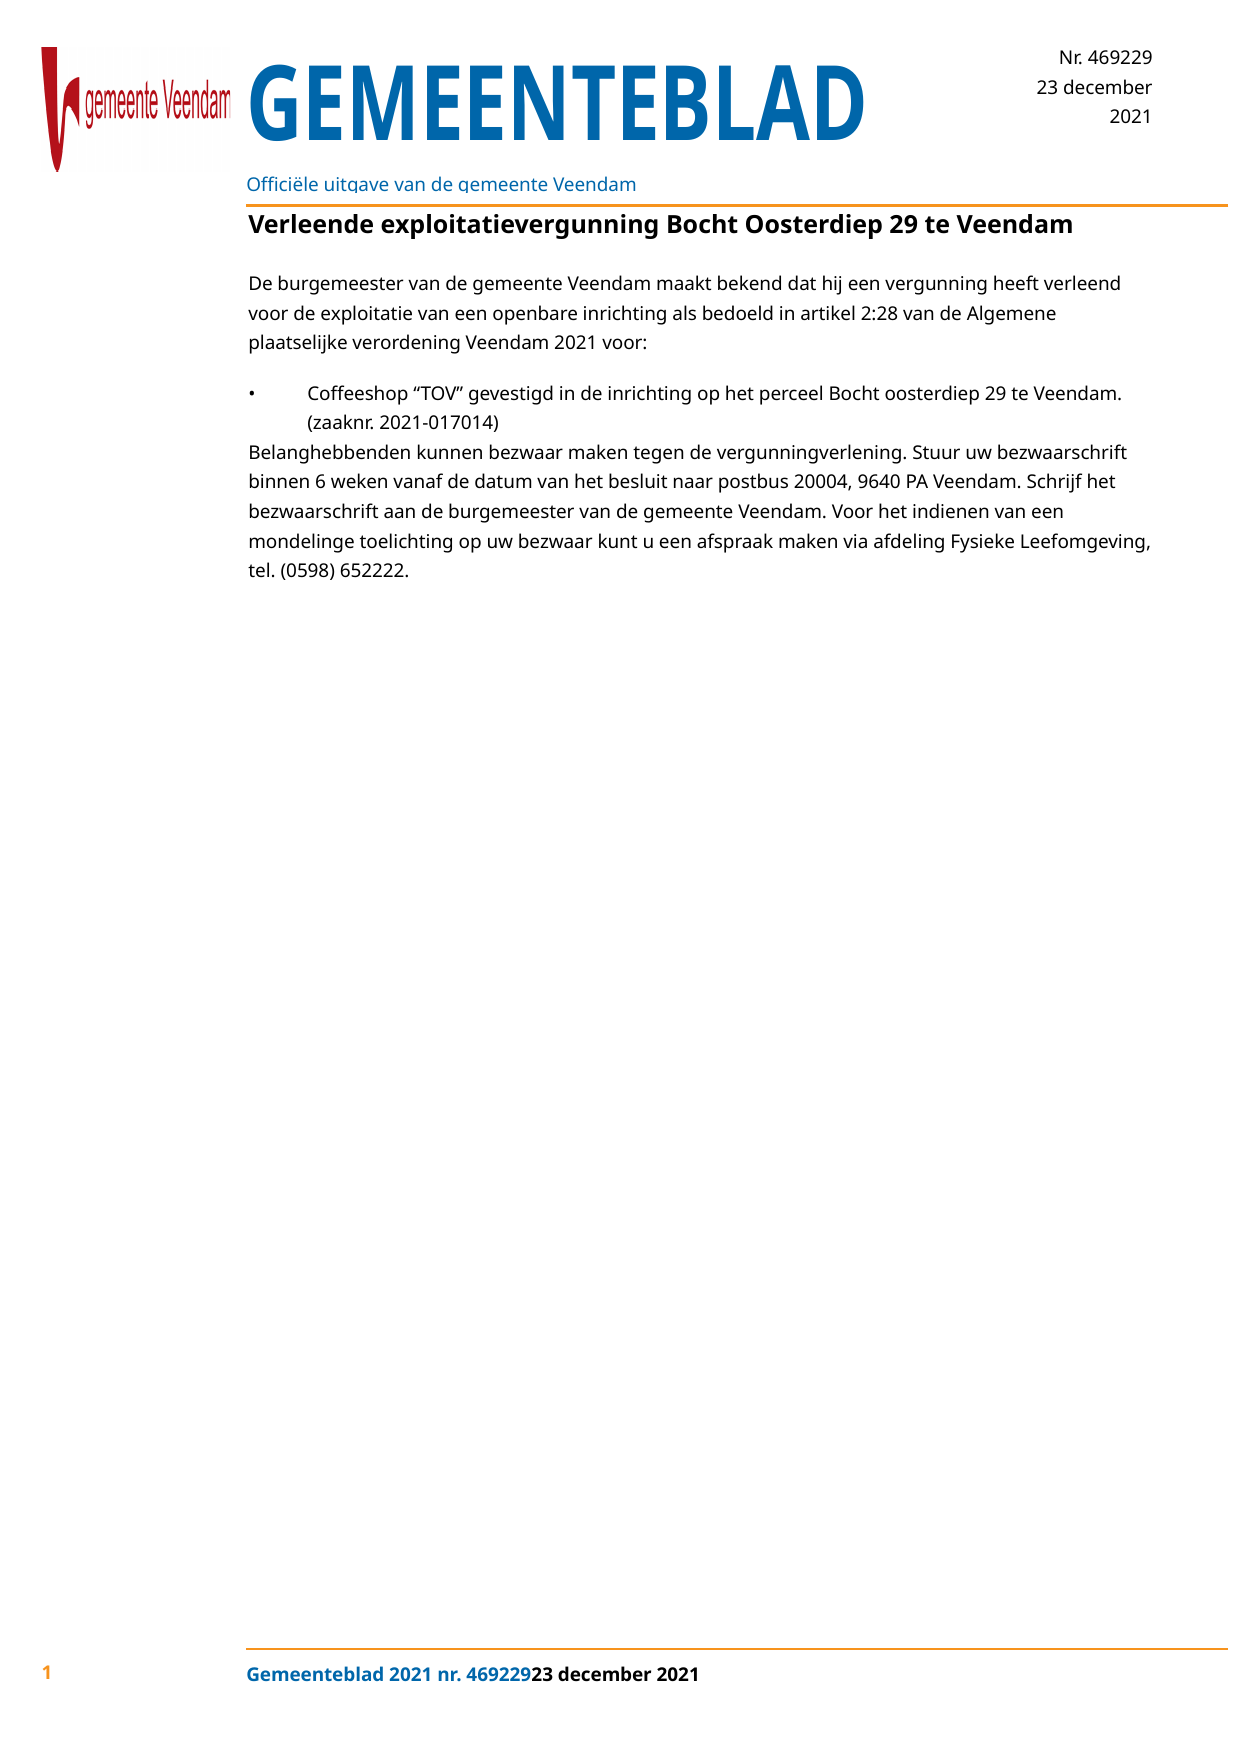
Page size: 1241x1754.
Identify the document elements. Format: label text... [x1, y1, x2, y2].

picture [41, 47, 231, 172]
list Coffeeshop “TOV” gevestigd in de inrichting op het perceel Bocht oosterdiep 29 te Veendam. (zaaknr. 2021-017014) [248, 380, 1152, 435]
text De burgemeester van de gemeente Veendam maakt bekend dat hij een vergunning heeft verleend voor de exploitatie van een openbare inrichting als bedoeld in artikel 2:28 van de Algemene plaatselijke verordening Veendam 2021 voor: [248, 270, 1152, 355]
text Verleende exploitatievergunning Bocht Oosterdiep 29 te Veendam [248, 207, 1152, 241]
text Belanghebbenden kunnen bezwaar maken tegen de vergunningverlening. Stuur uw bezwaarschrift binnen 6 weken vanaf de datum van het besluit naar postbus 20004, 9640 PA Veendam. Schrijf het bezwaarschrift aan de burgemeester van de gemeente Veendam. Voor het indienen van een mondelinge toelichting op uw bezwaar kunt u een afspraak maken via afdeling Fysieke Leefomgeving, tel. (0598) 652222. [248, 439, 1152, 583]
